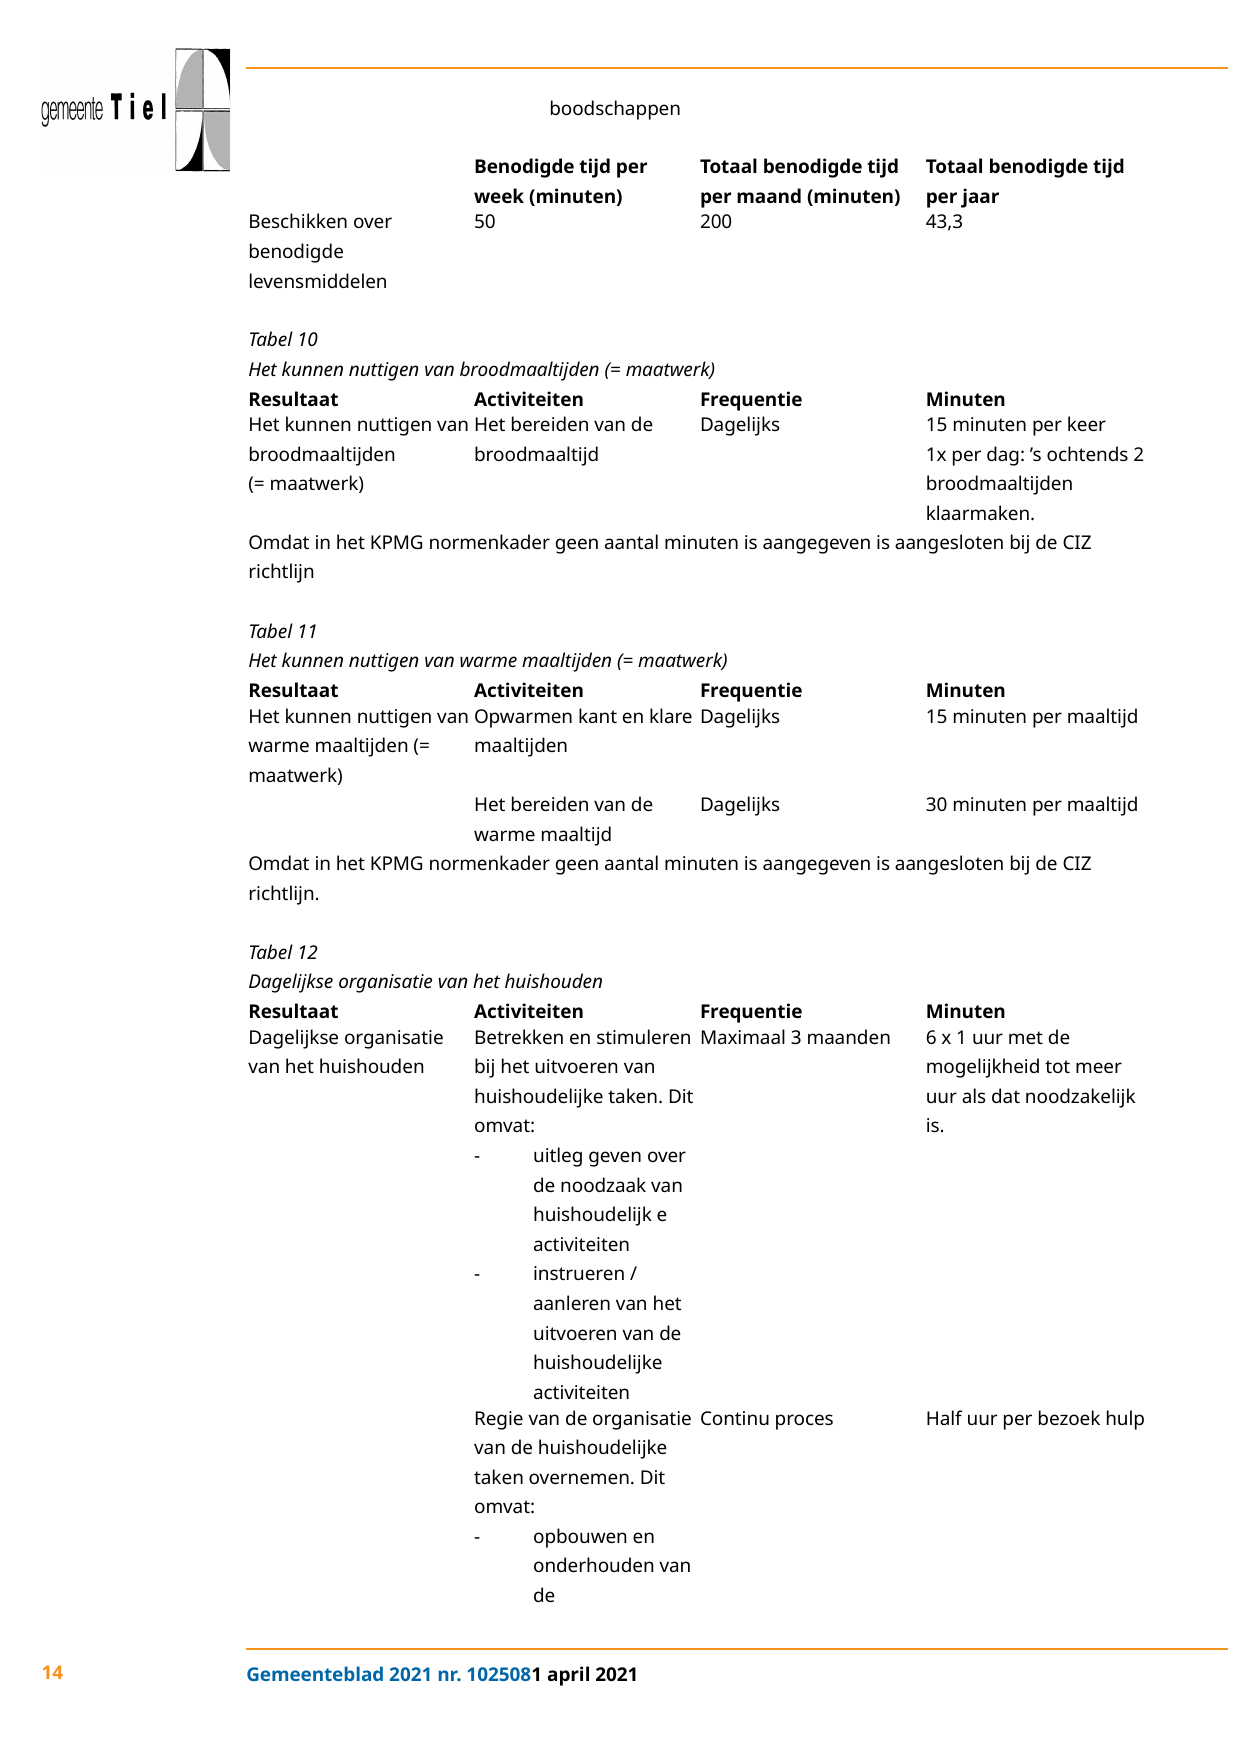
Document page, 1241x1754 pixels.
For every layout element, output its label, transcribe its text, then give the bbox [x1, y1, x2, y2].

table_header Minuten [926, 386, 1152, 411]
table_header [248, 154, 474, 209]
table_cell Maximaal 3 maanden [700, 1024, 926, 1405]
table_cell Dagelijks Dagelijks [700, 703, 926, 847]
table_header Resultaat [248, 677, 474, 703]
table_header Frequentie [700, 677, 926, 703]
table_cell 15 minuten per keer 1x per dag: ’s ochtends 2 broodmaaltijden klaarmaken. [926, 411, 1152, 526]
table_cell Dagelijkse organisatie van het huishouden [248, 1024, 474, 1405]
table_header Totaal benodigde tijd per maand (minuten) [700, 154, 926, 209]
table_cell Het kunnen nuttigen van broodmaaltijden (= maatwerk) [248, 411, 474, 526]
table_header Resultaat [248, 998, 474, 1024]
text Omdat in het KPMG normenkader geen aantal minuten is aangegeven is aangesloten bij de CIZ richtlijn [248, 529, 1152, 584]
text Omdat in het KPMG normenkader geen aantal minuten is aangegeven is aangesloten bij de CIZ richtlijn. [248, 850, 1152, 906]
table_header Totaal benodigde tijd per jaar [926, 154, 1152, 209]
table_cell 15 minuten per maaltijd 30 minuten per maaltijd [926, 703, 1152, 847]
table_cell Het bereiden van de broodmaaltijd [474, 411, 700, 526]
text Het kunnen nuttigen van warme maaltijden (= maatwerk) [248, 647, 1152, 673]
text Het kunnen nuttigen van broodmaaltijden (= maatwerk) [248, 356, 1152, 382]
table_cell Regie van de organisatie van de huishoudelijke taken overnemen. Dit omvat: opbouwen en onderhouden van de [474, 1405, 700, 1608]
text Tabel 11 [248, 618, 1152, 644]
text Tabel 12 [248, 939, 1152, 965]
table_cell 43,3 [926, 209, 1152, 294]
table_cell 50 [474, 209, 700, 294]
table_cell [248, 1405, 474, 1608]
table_cell [850, 95, 1152, 121]
table_cell Opwarmen kant en klare maaltijden Het bereiden van de warme maaltijd [474, 703, 700, 847]
text Dagelijkse organisatie van het huishouden [248, 968, 1152, 994]
table_cell Het kunnen nuttigen van warme maaltijden (= maatwerk) [248, 703, 474, 847]
table_header Minuten [926, 677, 1152, 703]
table_cell boodschappen [549, 95, 850, 121]
table_header Minuten [926, 998, 1152, 1024]
table_cell Beschikken over benodigde levensmiddelen [248, 209, 474, 294]
table_header Benodigde tijd per week (minuten) [474, 154, 700, 209]
table_cell 6 x 1 uur met de mogelijkheid tot meer uur als dat noodzakelijk is. [926, 1024, 1152, 1405]
table_header Frequentie [700, 998, 926, 1024]
table_cell Dagelijks [700, 411, 926, 526]
table_cell Half uur per bezoek hulp [926, 1405, 1152, 1608]
table_cell Continu proces [700, 1405, 926, 1608]
text Tabel 10 [248, 326, 1152, 352]
table_header Activiteiten [474, 386, 700, 411]
table_header Activiteiten [474, 677, 700, 703]
table_cell Betrekken en stimuleren bij het uitvoeren van huishoudelijke taken. Dit omvat: uitleg geven over de noodzaak van huishoudelijk e activiteiten instrueren / aanleren van het uitvoeren van de huishoudelijke activiteiten [474, 1024, 700, 1405]
table_cell [248, 95, 549, 121]
table_header Resultaat [248, 386, 474, 411]
table_header Frequentie [700, 386, 926, 411]
picture [41, 47, 231, 172]
table_header Activiteiten [474, 998, 700, 1024]
table_cell 200 [700, 209, 926, 294]
